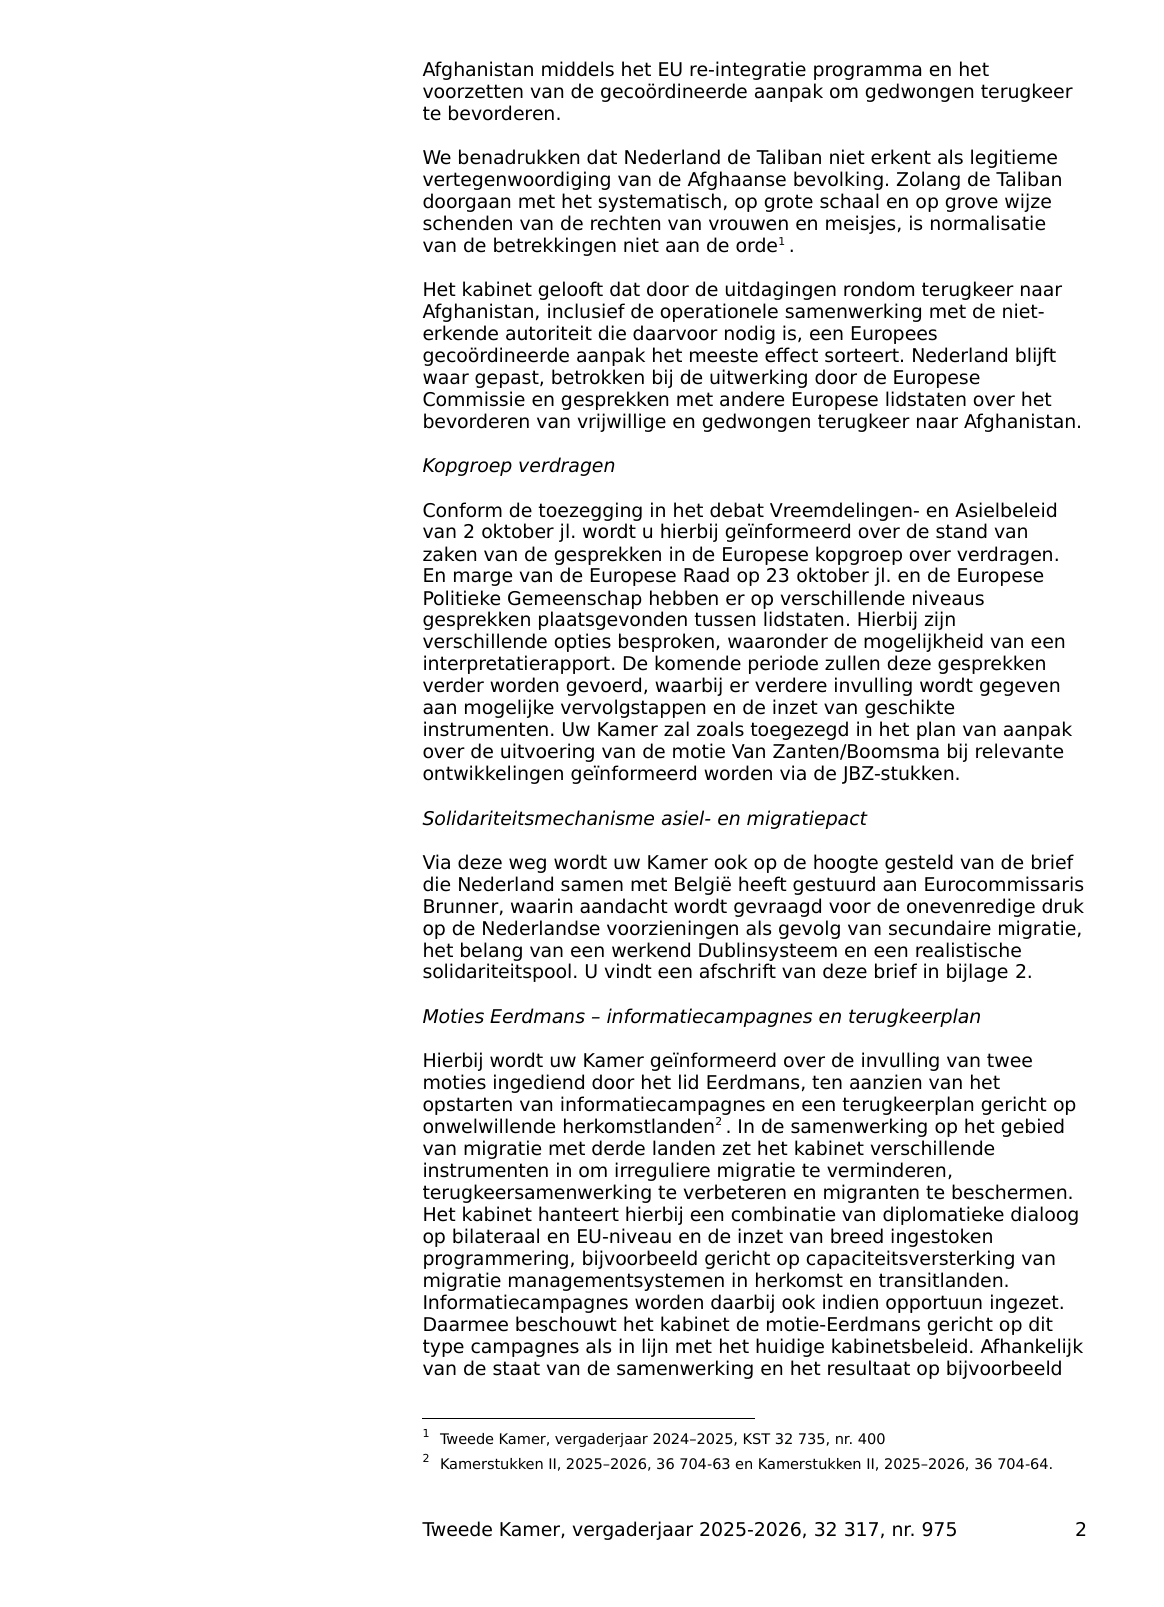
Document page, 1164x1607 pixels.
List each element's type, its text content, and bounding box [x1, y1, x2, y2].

text We benadrukken dat Nederland de Taliban niet erkent als legitieme vertegenwoordiging van de Afghaanse bevolking. Zolang de Taliban doorgaan met het systematisch, op grote schaal en op grove wijze schenden van de rechten van vrouwen en meisjes, is normalisatie van de betrekkingen niet aan de orde. [422, 147, 1087, 257]
text Tweede Kamer, vergaderjaar 2024–2025, KST 32 735, nr. 400 [422, 1427, 1087, 1449]
subtitle Solidariteitsmechanisme asiel- en migratiepact [422, 807, 1087, 829]
text Afghanistan middels het EU re-integratie programma en het voorzetten van de gecoördineerde aanpak om gedwongen terugkeer te bevorderen. [422, 59, 1087, 125]
text Hierbij wordt uw Kamer geïnformeerd over de invulling van twee moties ingediend door het lid Eerdmans, ten aanzien van het opstarten van informatiecampagnes en een terugkeerplan gericht op onwelwillende herkomstlanden. In de samenwerking op het gebied van migratie met derde landen zet het kabinet verschillende instrumenten in om irreguliere migratie te verminderen, terugkeersamenwerking te verbeteren en migranten te beschermen. Het kabinet hanteert hierbij een combinatie van diplomatieke dialoog op bilateraal en EU-niveau en de inzet van breed ingestoken programmering, bijvoorbeeld gericht op capaciteitsversterking van migratie managementsystemen in herkomst en transitlanden. Informatiecampagnes worden daarbij ook indien opportuun ingezet. Daarmee beschouwt het kabinet de motie-Eerdmans gericht op dit type campagnes als in lijn met het huidige kabinetsbeleid. Afhankelijk van de staat van de samenwerking en het resultaat op bijvoorbeeld [422, 1050, 1087, 1379]
text Het kabinet gelooft dat door de uitdagingen rondom terugkeer naar Afghanistan, inclusief de operationele samenwerking met de niet-erkende autoriteit die daarvoor nodig is, een Europees gecoördineerde aanpak het meeste effect sorteert. Nederland blijft waar gepast, betrokken bij de uitwerking door de Europese Commissie en gesprekken met andere Europese lidstaten over het bevorderen van vrijwillige en gedwongen terugkeer naar Afghanistan. [422, 279, 1087, 433]
text Kamerstukken II, 2025–2026, 36 704-63 en Kamerstukken II, 2025–2026, 36 704-64. [422, 1452, 1087, 1474]
subtitle Moties Eerdmans – informatiecampagnes en terugkeerplan [422, 1006, 1087, 1028]
text Via deze weg wordt uw Kamer ook op de hoogte gesteld van de brief die Nederland samen met België heeft gestuurd aan Eurocommissaris Brunner, waarin aandacht wordt gevraagd voor de onevenredige druk op de Nederlandse voorzieningen als gevolg van secundaire migratie, het belang van een werkend Dublinsysteem en een realistische solidariteitspool. U vindt een afschrift van deze brief in bijlage 2. [422, 852, 1087, 983]
subtitle Kopgroep verdragen [422, 455, 1087, 477]
text Conform de toezegging in het debat Vreemdelingen- en Asielbeleid van 2 oktober jl. wordt u hierbij geïnformeerd over de stand van zaken van de gesprekken in de Europese kopgroep over verdragen. En marge van de Europese Raad op 23 oktober jl. en de Europese Politieke Gemeenschap hebben er op verschillende niveaus gesprekken plaatsgevonden tussen lidstaten. Hierbij zijn verschillende opties besproken, waaronder de mogelijkheid van een interpretatierapport. De komende periode zullen deze gesprekken verder worden gevoerd, waarbij er verdere invulling wordt gegeven aan mogelijke vervolgstappen en de inzet van geschikte instrumenten. Uw Kamer zal zoals toegezegd in het plan van aanpak over de uitvoering van de motie Van Zanten/Boomsma bij relevante ontwikkelingen geïnformeerd worden via de JBZ-stukken. [422, 499, 1087, 785]
